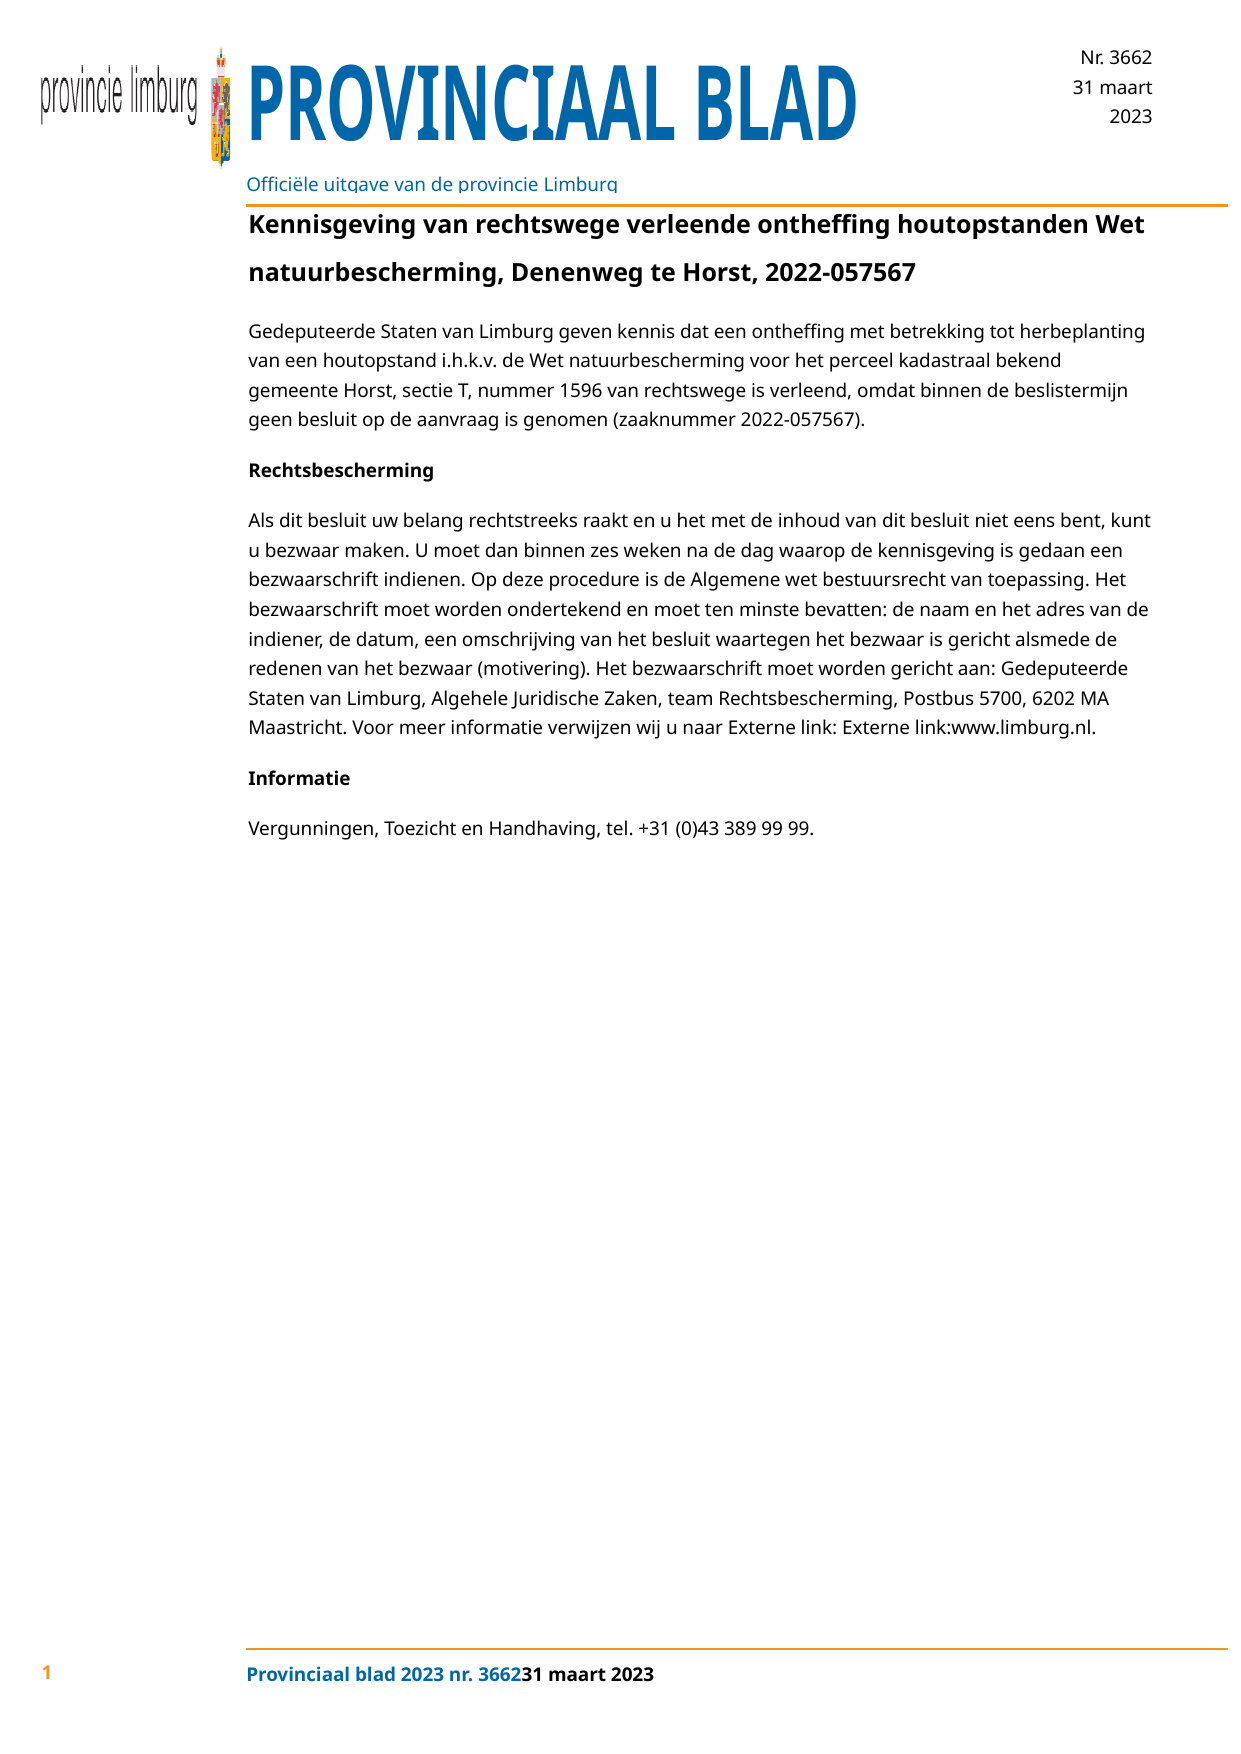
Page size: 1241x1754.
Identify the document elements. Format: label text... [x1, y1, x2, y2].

text Informatie [248, 765, 1152, 791]
text Als dit besluit uw belang rechtstreeks raakt en u het met de inhoud van dit besluit niet eens bent, kunt u bezwaar maken. U moet dan binnen zes weken na de dag waarop de kennisgeving is gedaan een bezwaarschrift indienen. Op deze procedure is de Algemene wet bestuursrecht van toepassing. Het bezwaarschrift moet worden ondertekend en moet ten minste bevatten: de naam en het adres van de indiener, de datum, een omschrijving van het besluit waartegen het bezwaar is gericht alsmede de redenen van het bezwaar (motivering). Het bezwaarschrift moet worden gericht aan: Gedeputeerde Staten van Limburg, Algehele Juridische Zaken, team Rechtsbescherming, Postbus 5700, 6202 MA Maastricht. Voor meer informatie verwijzen wij u naar Externe link: Externe link:www.limburg.nl. [248, 507, 1152, 740]
picture [41, 47, 231, 172]
text Gedeputeerde Staten van Limburg geven kennis dat een ontheffing met betrekking tot herbeplanting van een houtopstand i.h.k.v. de Wet natuurbescherming voor het perceel kadastraal bekend gemeente Horst, sectie T, nummer 1596 van rechtswege is verleend, omdat binnen de beslistermijn geen besluit op de aanvraag is genomen (zaaknummer 2022-057567). [248, 318, 1152, 432]
text Vergunningen, Toezicht en Handhaving, tel. +31 (0)43 389 99 99. [248, 815, 1152, 841]
text Rechtsbescherming [248, 457, 1152, 483]
text Kennisgeving van rechtswege verleende ontheffing houtopstanden Wet natuurbescherming, Denenweg te Horst, 2022-057567 [248, 207, 1152, 288]
